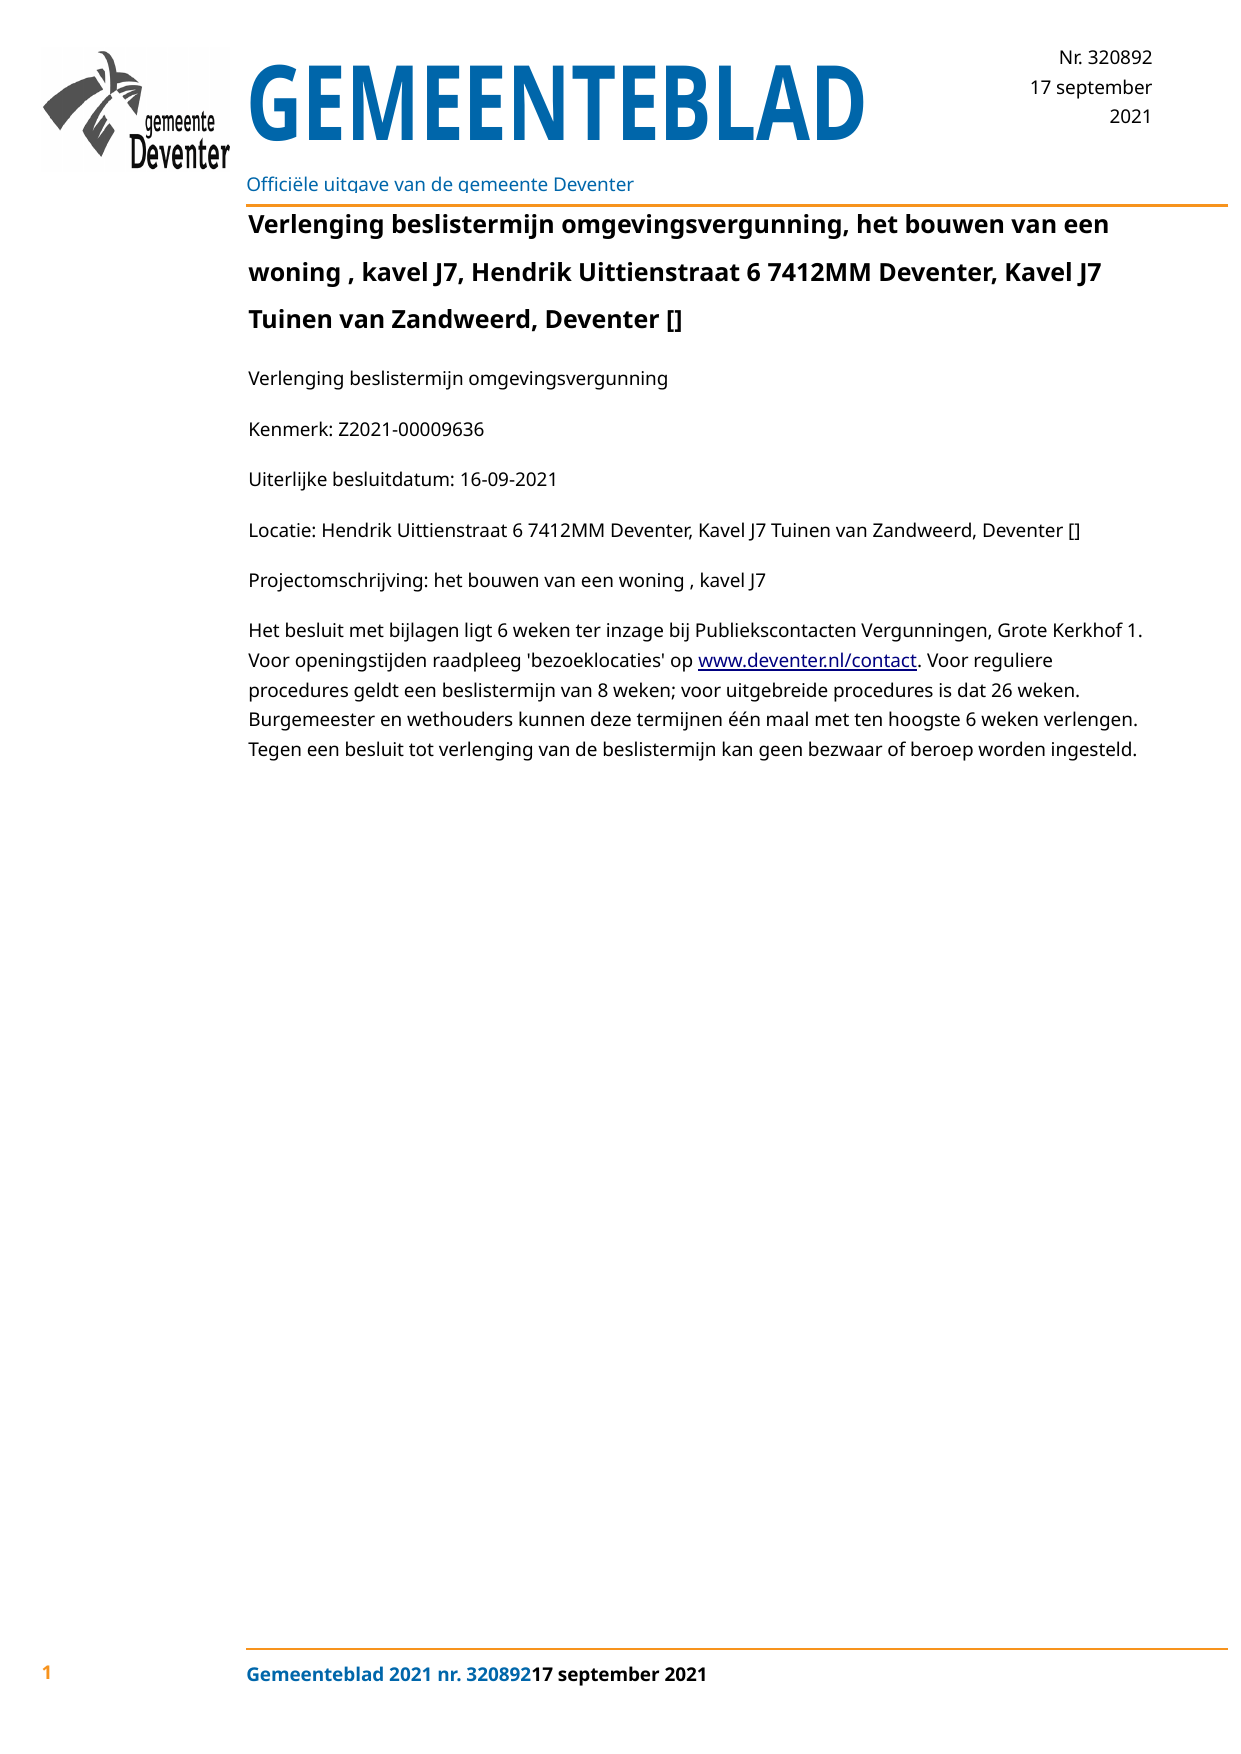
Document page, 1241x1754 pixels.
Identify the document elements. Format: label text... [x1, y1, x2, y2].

text Verlenging beslistermijn omgevingsvergunning, het bouwen van een woning , kavel J7, Hendrik Uittienstraat 6 7412MM Deventer, Kavel J7 Tuinen van Zandweerd, Deventer [] [248, 207, 1152, 336]
text Projectomschrijving: het bouwen van een woning , kavel J7 [248, 567, 1152, 593]
picture [41, 47, 231, 172]
text Het besluit met bijlagen ligt 6 weken ter inzage bij Publiekscontacten Vergunningen, Grote Kerkhof 1. Voor openingstijden raadpleeg 'bezoeklocaties' op www.deventer.nl/contact. Voor reguliere procedures geldt een beslistermijn van 8 weken; voor uitgebreide procedures is dat 26 weken. Burgemeester en wethouders kunnen deze termijnen één maal met ten hoogste 6 weken verlengen. Tegen een besluit tot verlenging van de beslistermijn kan geen bezwaar of beroep worden ingesteld. [248, 618, 1152, 762]
text Uiterlijke besluitdatum: 16-09-2021 [248, 466, 1152, 492]
text Locatie: Hendrik Uittienstraat 6 7412MM Deventer, Kavel J7 Tuinen van Zandweerd, Deventer [] [248, 517, 1152, 542]
text Kenmerk: Z2021-00009636 [248, 416, 1152, 442]
text Verlenging beslistermijn omgevingsvergunning [248, 366, 1152, 391]
